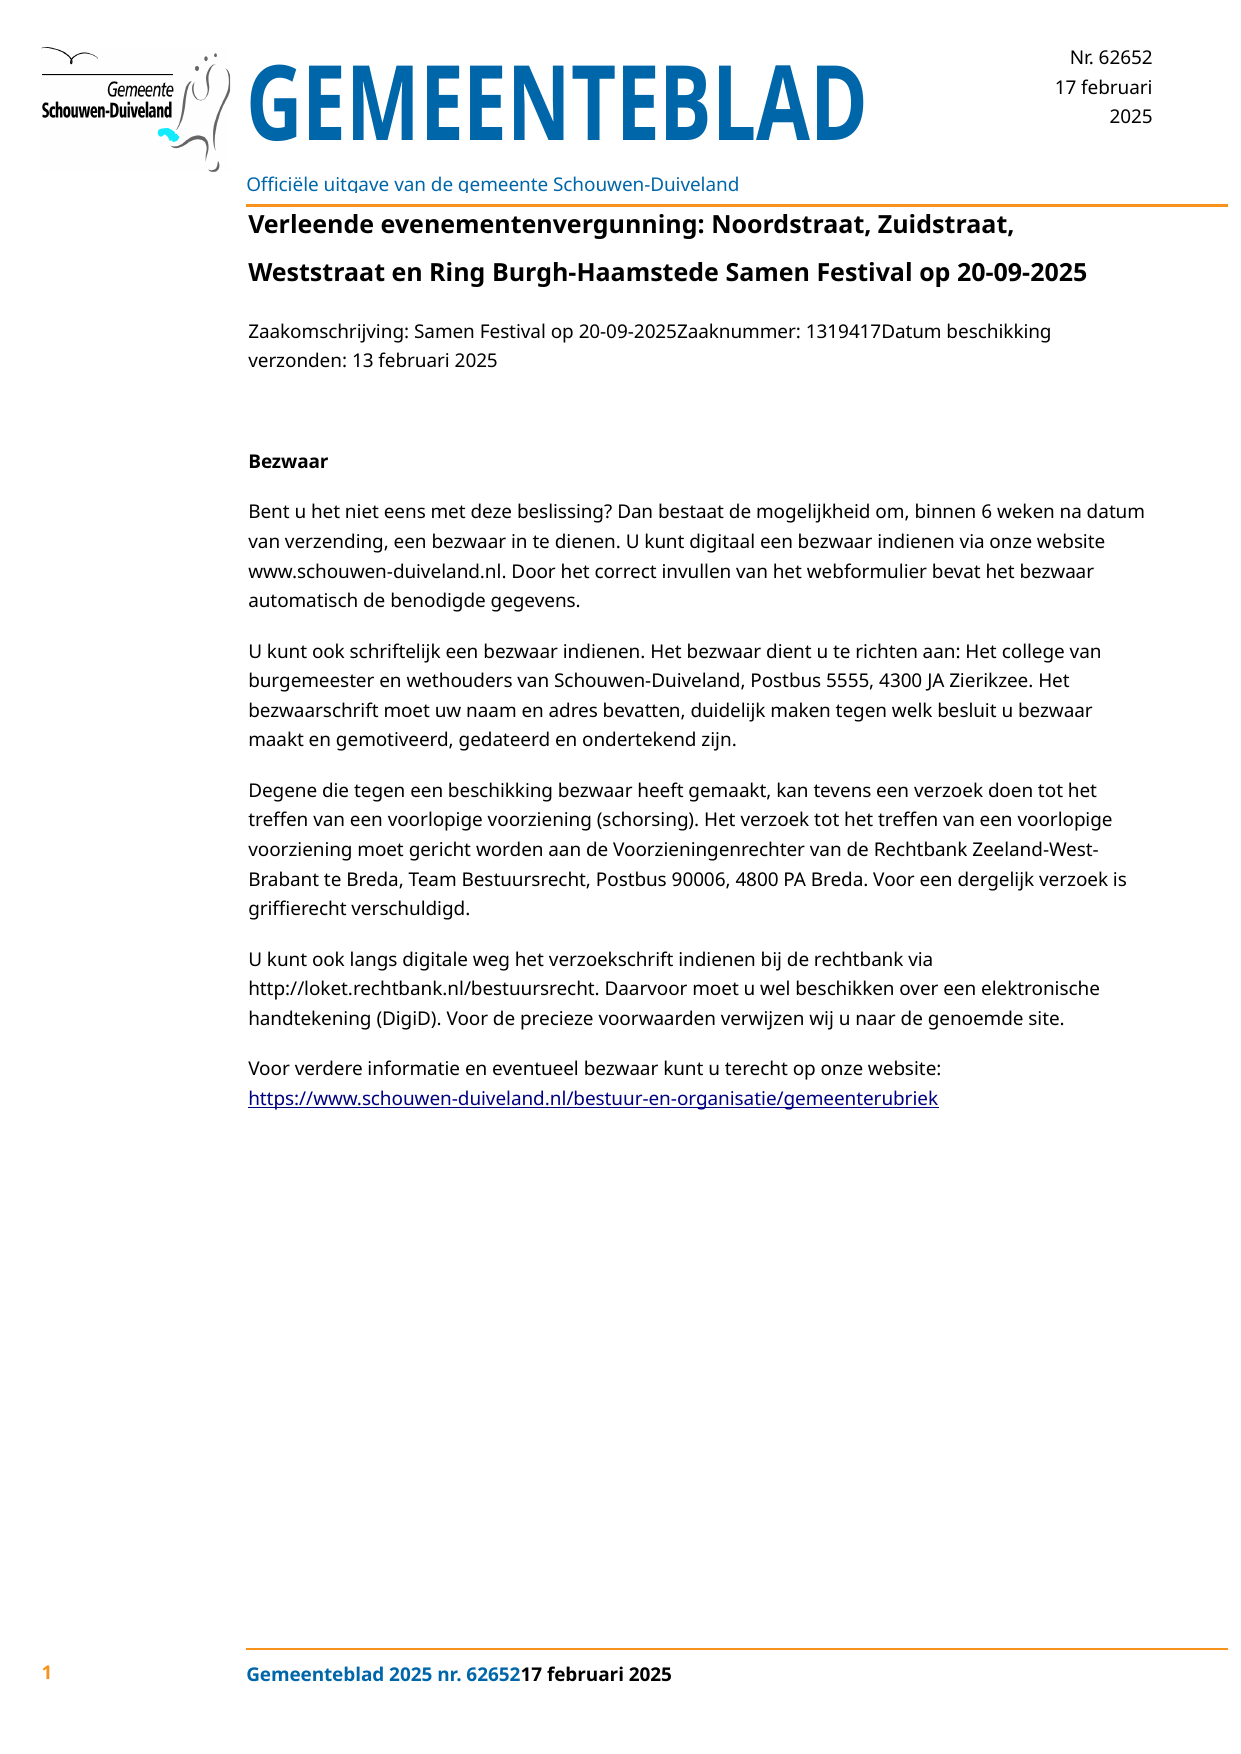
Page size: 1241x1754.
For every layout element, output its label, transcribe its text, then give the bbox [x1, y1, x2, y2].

picture [41, 47, 231, 172]
text Zaakomschrijving: Samen Festival op 20-09-2025Zaaknummer: 1319417Datum beschikking verzonden: 13 februari 2025 [248, 318, 1152, 373]
text Bezwaar [248, 448, 1152, 474]
text U kunt ook langs digitale weg het verzoekschrift indienen bij de rechtbank via http://loket.rechtbank.nl/bestuursrecht. Daarvoor moet u wel beschikken over een elektronische handtekening (DigiD). Voor de precieze voorwaarden verwijzen wij u naar de genoemde site. [248, 946, 1152, 1031]
text U kunt ook schriftelijk een bezwaar indienen. Het bezwaar dient u te richten aan: Het college van burgemeester en wethouders van Schouwen-Duiveland, Postbus 5555, 4300 JA Zierikzee. Het bezwaarschrift moet uw naam en adres bevatten, duidelijk maken tegen welk besluit u bezwaar maakt en gemotiveerd, gedateerd en ondertekend zijn. [248, 638, 1152, 752]
text Bent u het niet eens met deze beslissing? Dan bestaat de mogelijkheid om, binnen 6 weken na datum van verzending, een bezwaar in te dienen. U kunt digitaal een bezwaar indienen via onze website www.schouwen-duiveland.nl. Door het correct invullen van het webformulier bevat het bezwaar automatisch de benodigde gegevens. [248, 499, 1152, 613]
text Verleende evenementenvergunning: Noordstraat, Zuidstraat, Weststraat en Ring Burgh-Haamstede Samen Festival op 20-09-2025 [248, 207, 1152, 288]
text Voor verdere informatie en eventueel bezwaar kunt u terecht op onze website: https://www.schouwen-duiveland.nl/bestuur-en-organisatie/gemeenterubriek [248, 1055, 1152, 1111]
text Degene die tegen een beschikking bezwaar heeft gemaakt, kan tevens een verzoek doen tot het treffen van een voorlopige voorziening (schorsing). Het verzoek tot het treffen van een voorlopige voorziening moet gericht worden aan de Voorzieningenrechter van de Rechtbank Zeeland-West-Brabant te Breda, Team Bestuursrecht, Postbus 90006, 4800 PA Breda. Voor een dergelijk verzoek is griffierecht verschuldigd. [248, 777, 1152, 921]
